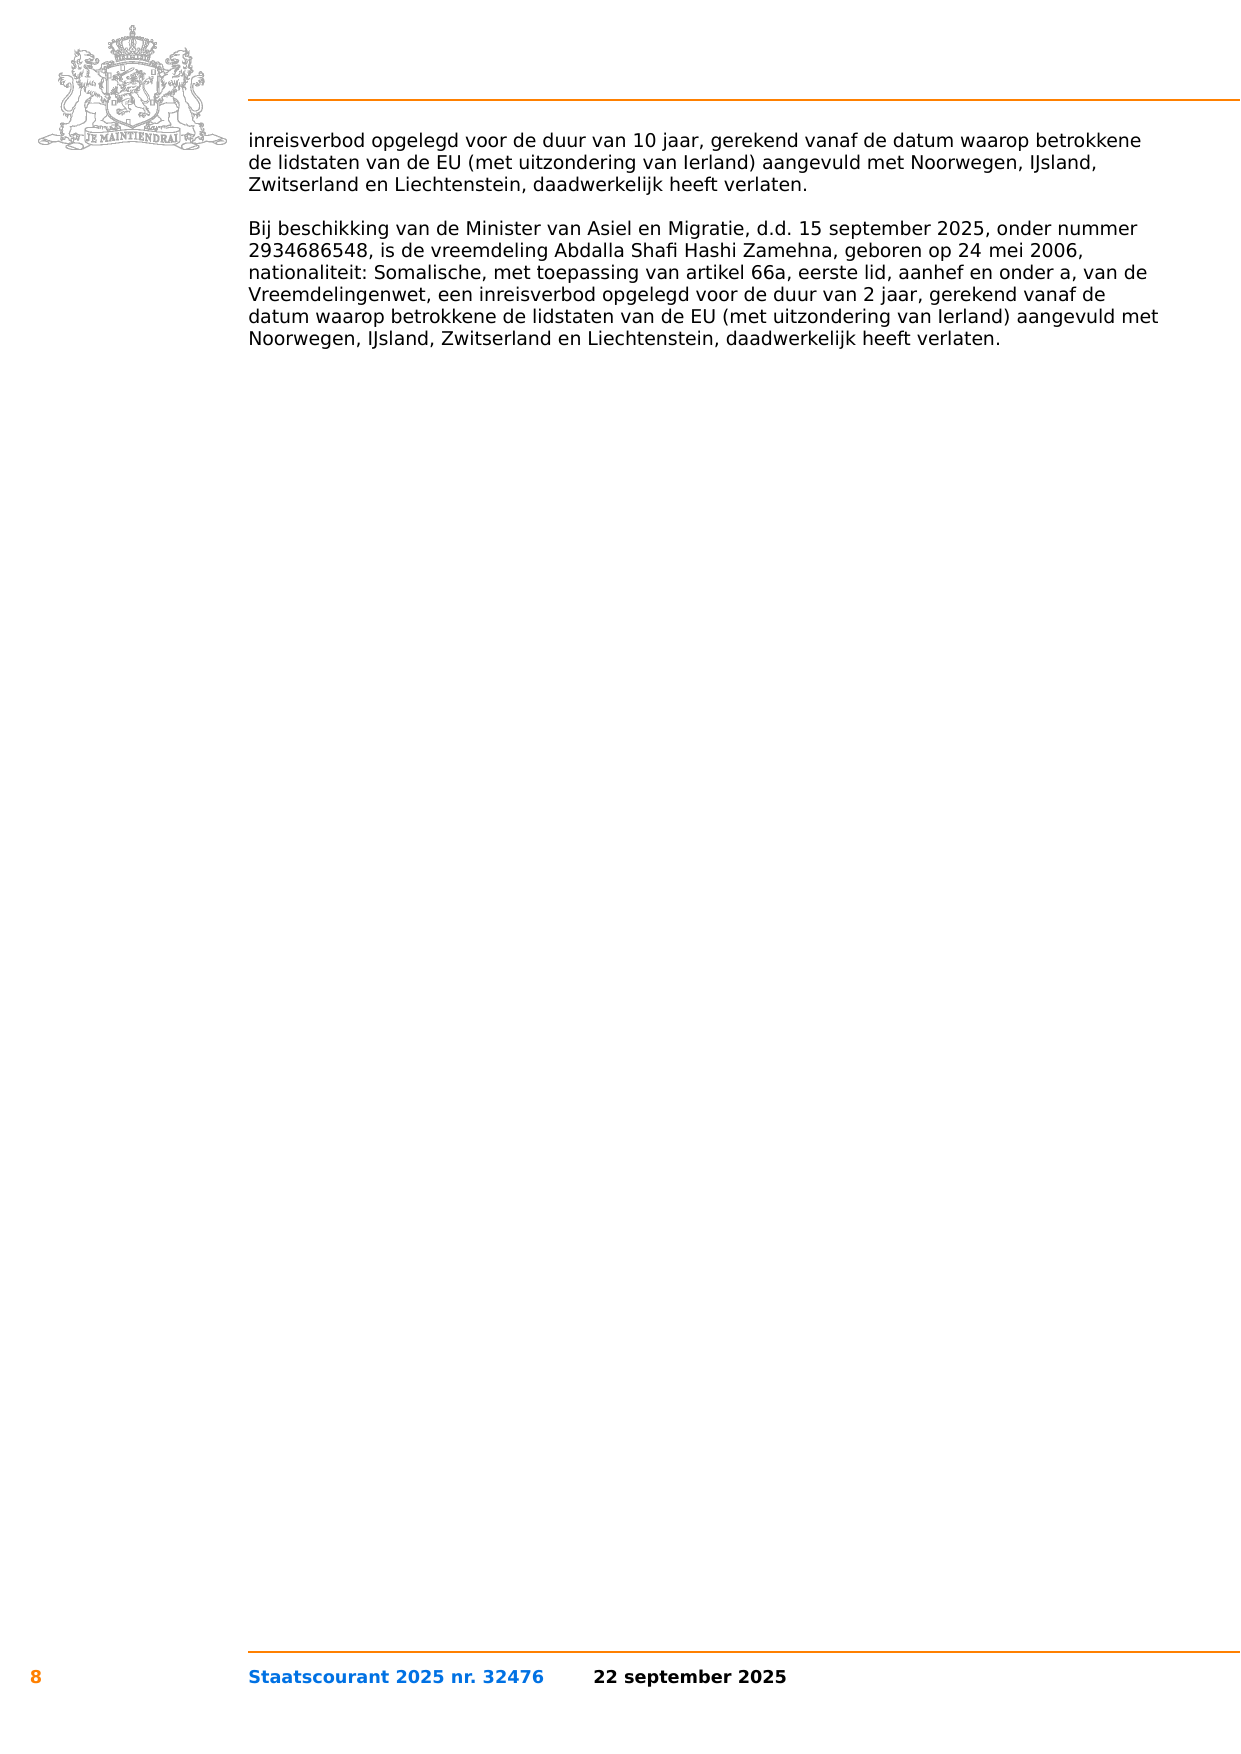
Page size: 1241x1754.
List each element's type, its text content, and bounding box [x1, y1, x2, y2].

picture [38, 25, 227, 150]
text inreisverbod opgelegd voor de duur van 10 jaar, gerekend vanaf de datum waarop betrokkene de lidstaten van de EU (met uitzondering van Ierland) aangevuld met Noorwegen, IJsland, Zwitserland en Liechtenstein, daadwerkelijk heeft verlaten. [248, 130, 1163, 196]
text Bij beschikking van de Minister van Asiel en Migratie, d.d. 15 september 2025, onder nummer 2934686548, is de vreemdeling Abdalla Shafi Hashi Zamehna, geboren op 24 mei 2006, nationaliteit: Somalische, met toepassing van artikel 66a, eerste lid, aanhef en onder a, van de Vreemdelingenwet, een inreisverbod opgelegd voor de duur van 2 jaar, gerekend vanaf de datum waarop betrokkene de lidstaten van de EU (met uitzondering van Ierland) aangevuld met Noorwegen, IJsland, Zwitserland en Liechtenstein, daadwerkelijk heeft verlaten. [248, 218, 1163, 349]
